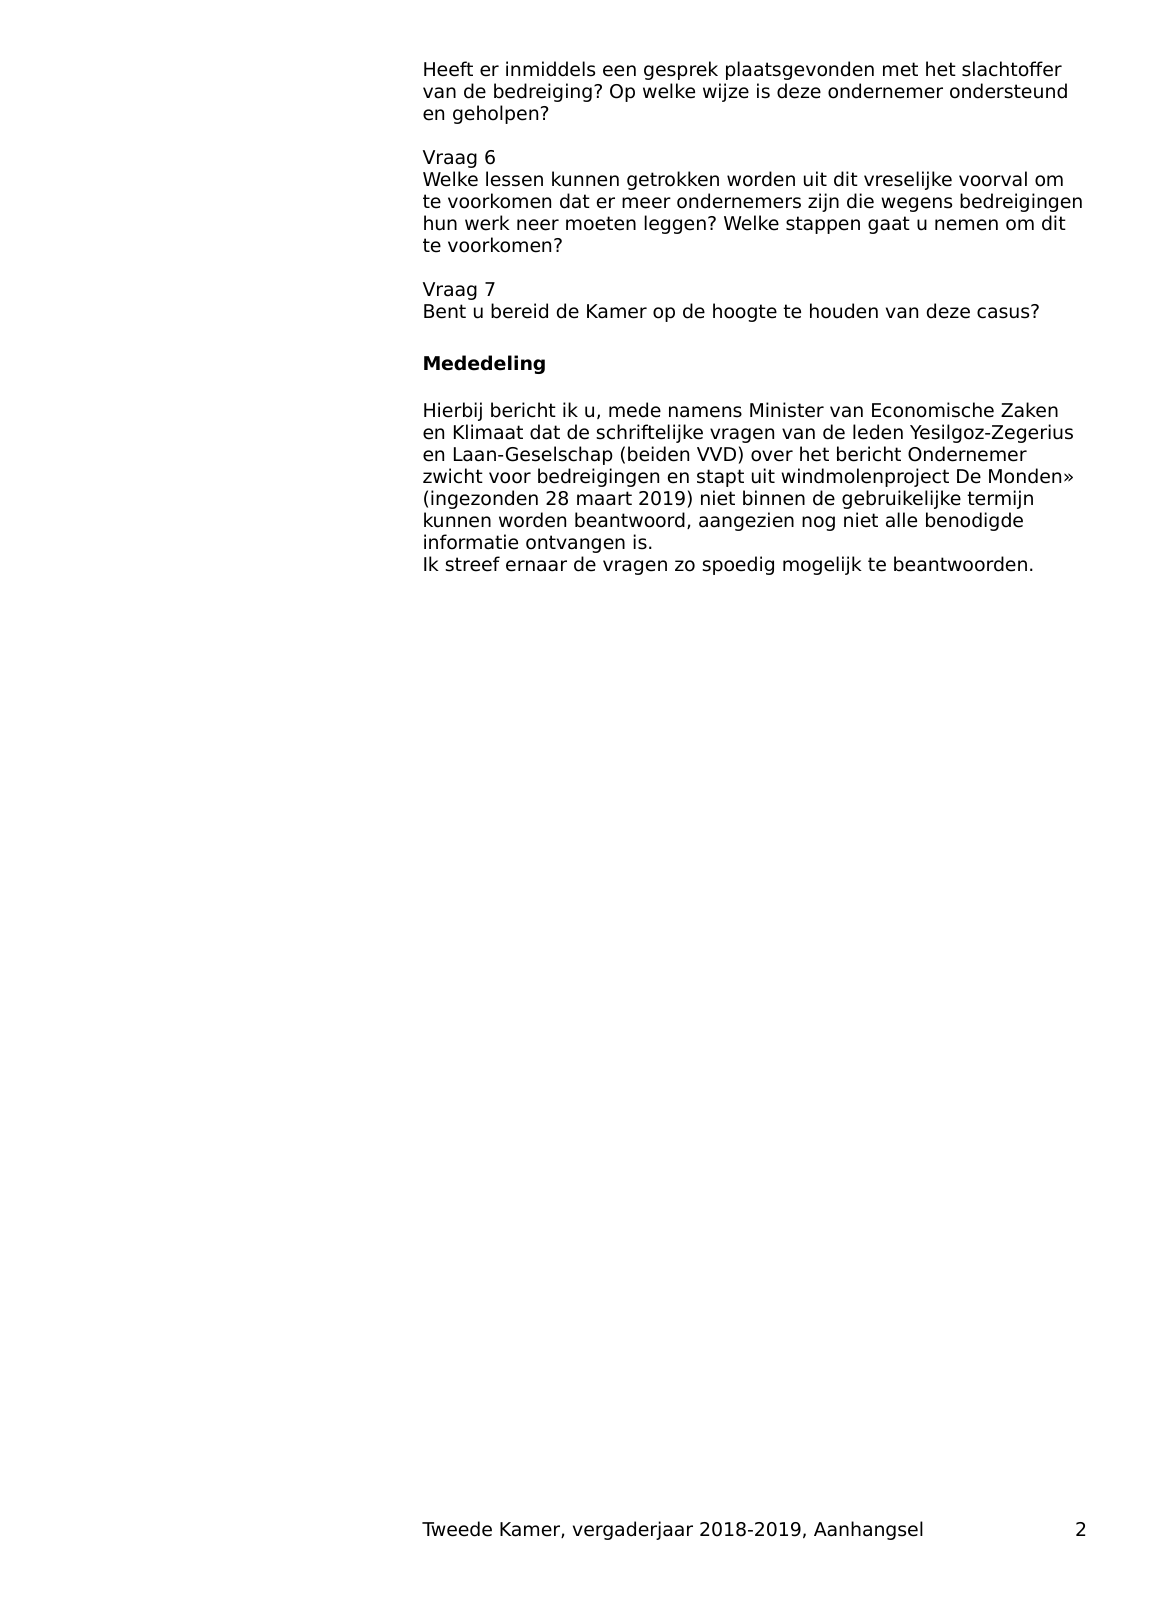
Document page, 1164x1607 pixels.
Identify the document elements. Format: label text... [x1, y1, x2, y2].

text Hierbij bericht ik u, mede namens Minister van Economische Zaken en Klimaat dat de schriftelijke vragen van de leden Yesilgoz-Zegerius en Laan-Geselschap (beiden VVD) over het bericht Ondernemer zwicht voor bedreigingen en stapt uit windmolenproject De Monden» (ingezonden 28 maart 2019) niet binnen de gebruikelijke termijn kunnen worden beantwoord, aangezien nog niet alle benodigde informatie ontvangen is. [422, 400, 1087, 554]
subtitle Mededeling [422, 353, 1087, 375]
text Vraag 6 [422, 147, 1087, 169]
text Heeft er inmiddels een gesprek plaatsgevonden met het slachtoffer van de bedreiging? Op welke wijze is deze ondernemer ondersteund en geholpen? [422, 59, 1087, 125]
text Vraag 7 [422, 279, 1087, 301]
text Ik streef ernaar de vragen zo spoedig mogelijk te beantwoorden. [422, 554, 1087, 576]
text Welke lessen kunnen getrokken worden uit dit vreselijke voorval om te voorkomen dat er meer ondernemers zijn die wegens bedreigingen hun werk neer moeten leggen? Welke stappen gaat u nemen om dit te voorkomen? [422, 169, 1087, 257]
text Bent u bereid de Kamer op de hoogte te houden van deze casus? [422, 301, 1087, 323]
